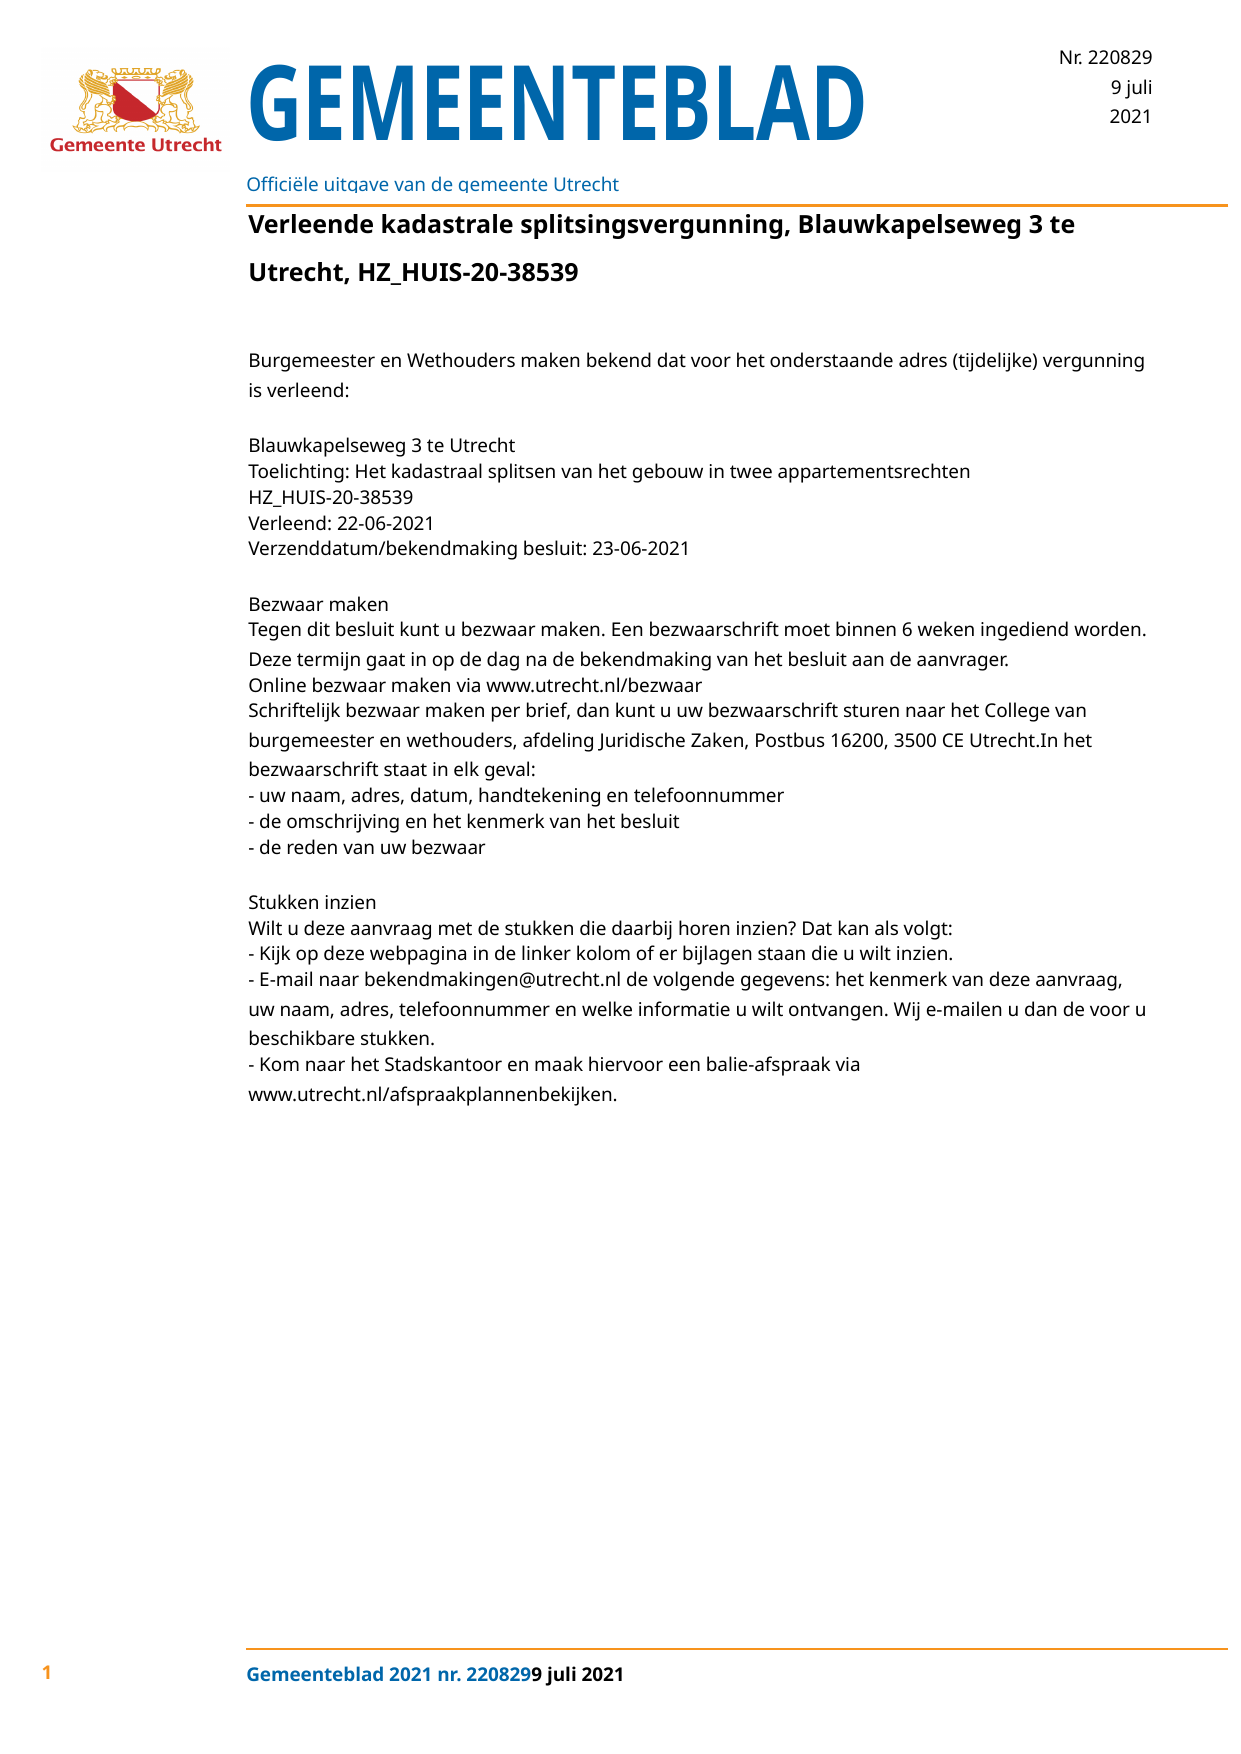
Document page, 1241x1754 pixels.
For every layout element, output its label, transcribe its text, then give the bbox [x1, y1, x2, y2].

table_cell Stukken inzien [248, 889, 1152, 915]
table_cell - de omschrijving en het kenmerk van het besluit [248, 808, 1152, 834]
table_header Burgemeester en Wethouders maken bekend dat voor het onderstaande adres (tijdelijke) vergunning is verleend: [248, 348, 1152, 432]
text Verleende kadastrale splitsingsvergunning, Blauwkapelseweg 3 te Utrecht, HZ_HUIS-20-38539 [248, 207, 1152, 288]
table_cell Tegen dit besluit kunt u bezwaar maken. Een bezwaarschrift moet binnen 6 weken ingediend worden. Deze termijn gaat in op de dag na de bekendmaking van het besluit aan de aanvrager. [248, 616, 1152, 672]
table_cell Blauwkapelseweg 3 te Utrecht [248, 433, 1152, 458]
table_cell Wilt u deze aanvraag met de stukken die daarbij horen inzien? Dat kan als volgt: [248, 915, 1152, 941]
table_cell Verzenddatum/bekendmaking besluit: 23-06-2021 [248, 535, 1152, 591]
table_cell [248, 1107, 1152, 1132]
table_cell Online bezwaar maken via www.utrecht.nl/bezwaar [248, 672, 1152, 697]
table_cell Bezwaar maken [248, 591, 1152, 616]
table_cell - Kom naar het Stadskantoor en maak hiervoor een balie-afspraak via www.utrecht.nl/afspraakplannenbekijken. [248, 1051, 1152, 1107]
picture [41, 47, 231, 172]
table_cell Toelichting: Het kadastraal splitsen van het gebouw in twee appartementsrechten [248, 458, 1152, 484]
table_cell Schriftelijk bezwaar maken per brief, dan kunt u uw bezwaarschrift sturen naar het College van burgemeester en wethouders, afdeling Juridische Zaken, Postbus 16200, 3500 CE Utrecht.In het bezwaarschrift staat in elk geval: [248, 698, 1152, 782]
table_cell Verleend: 22-06-2021 [248, 510, 1152, 535]
table_cell - Kijk op deze webpagina in de linker kolom of er bijlagen staan die u wilt inzien. [248, 941, 1152, 966]
table_cell - E-mail naar bekendmakingen@utrecht.nl de volgende gegevens: het kenmerk van deze aanvraag, uw naam, adres, telefoonnummer en welke informatie u wilt ontvangen. Wij e-mailen u dan de voor u beschikbare stukken. [248, 966, 1152, 1051]
table_cell - uw naam, adres, datum, handtekening en telefoonnummer [248, 783, 1152, 808]
table_cell - de reden van uw bezwaar [248, 834, 1152, 889]
table_cell HZ_HUIS-20-38539 [248, 484, 1152, 510]
